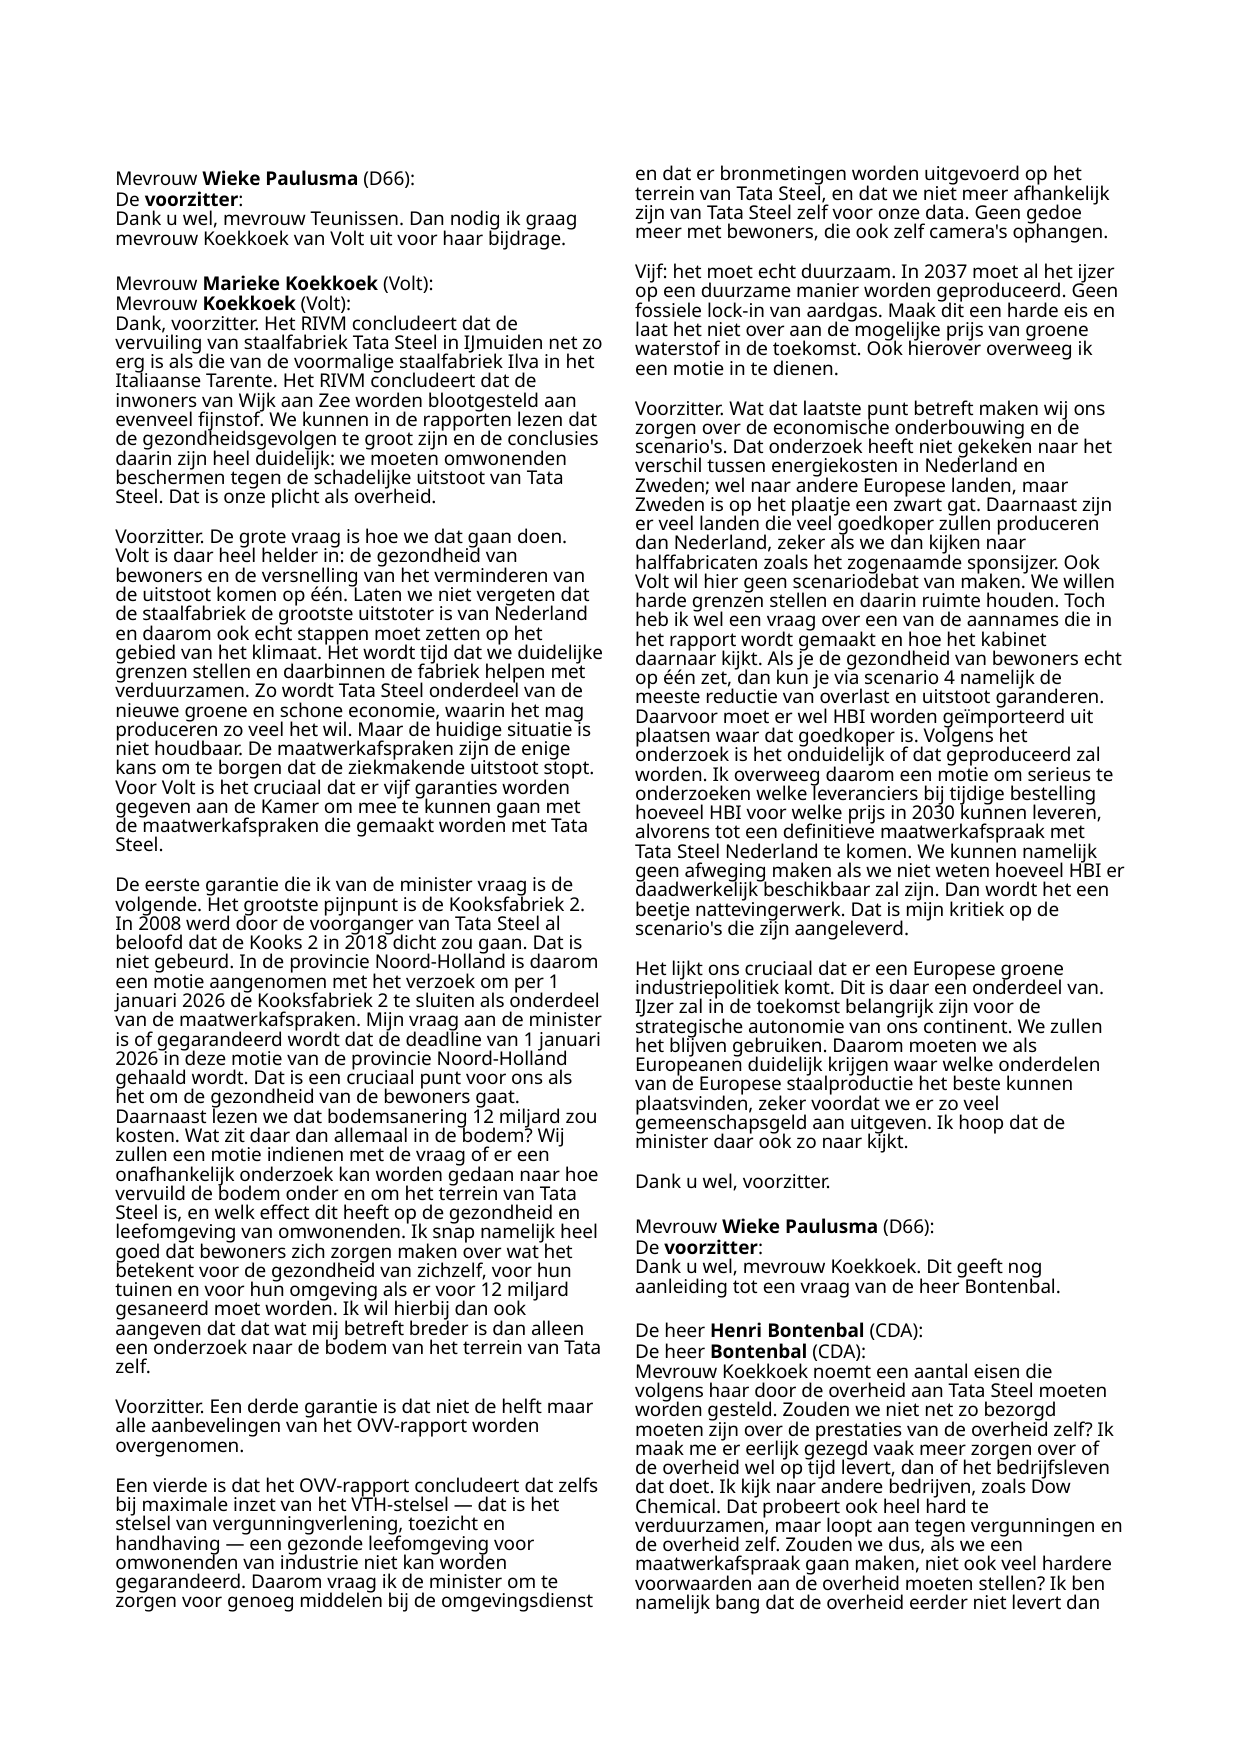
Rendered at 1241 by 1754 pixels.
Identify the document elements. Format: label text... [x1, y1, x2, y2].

text De voorzitter: [115, 191, 605, 210]
text en dat er bronmetingen worden uitgevoerd op het terrein van Tata Steel, en dat we niet meer afhankelijk zijn van Tata Steel zelf voor onze data. Geen gedoe meer met bewoners, die ook zelf camera's ophangen. [635, 165, 1125, 242]
text Een vierde is dat het OVV-rapport concludeert dat zelfs bij maximale inzet van het VTH-stelsel — dat is het stelsel van vergunningverlening, toezicht en handhaving — een gezonde leefomgeving voor omwonenden van industrie niet kan worden gegarandeerd. Daarom vraag ik de minister om te zorgen voor genoeg middelen bij de omgevingsdienst [115, 1477, 605, 1612]
text Voorzitter. Wat dat laatste punt betreft maken wij ons zorgen over de economische onderbouwing en de scenario's. Dat onderzoek heeft niet gekeken naar het verschil tussen energiekosten in Nederland en Zweden; wel naar andere Europese landen, maar Zweden is op het plaatje een zwart gat. Daarnaast zijn er veel landen die veel goedkoper zullen produceren dan Nederland, zeker als we dan kijken naar halffabricaten zoals het zogenaamde sponsijzer. Ook Volt wil hier geen scenariodebat van maken. We willen harde grenzen stellen en daarin ruimte houden. Toch heb ik wel een vraag over een van de aannames die in het rapport wordt gemaakt en hoe het kabinet daarnaar kijkt. Als je de gezondheid van bewoners echt op één zet, dan kun je via scenario 4 namelijk de meeste reductie van overlast en uitstoot garanderen. Daarvoor moet er wel HBI worden geïmporteerd uit plaatsen waar dat goedkoper is. Volgens het onderzoek is het onduidelijk of dat geproduceerd zal worden. Ik overweeg daarom een motie om serieus te onderzoeken welke leveranciers bij tijdige bestelling hoeveel HBI voor welke prijs in 2030 kunnen leveren, alvorens tot een definitieve maatwerkafspraak met Tata Steel Nederland te komen. We kunnen namelijk geen afweging maken als we niet weten hoeveel HBI er daadwerkelijk beschikbaar zal zijn. Dan wordt het een beetje nattevingerwerk. Dat is mijn kritiek op de scenario's die zijn aangeleverd. [635, 399, 1125, 939]
text Dank u wel, voorzitter. [635, 1173, 1125, 1192]
text De eerste garantie die ik van de minister vraag is de volgende. Het grootste pijnpunt is de Kooksfabriek 2. In 2008 werd door de voorganger van Tata Steel al beloofd dat de Kooks 2 in 2018 dicht zou gaan. Dat is niet gebeurd. In de provincie Noord-Holland is daarom een motie aangenomen met het verzoek om per 1 januari 2026 de Kooksfabriek 2 te sluiten als onderdeel van de maatwerkafspraken. Mijn vraag aan de minister is of gegarandeerd wordt dat de deadline van 1 januari 2026 in deze motie van de provincie Noord-Holland gehaald wordt. Dat is een cruciaal punt voor ons als het om de gezondheid van de bewoners gaat. Daarnaast lezen we dat bodemsanering 12 miljard zou kosten. Wat zit daar dan allemaal in de bodem? Wij zullen een motie indienen met de vraag of er een onafhankelijk onderzoek kan worden gedaan naar hoe vervuild de bodem onder en om het terrein van Tata Steel is, en welk effect dit heeft op de gezondheid en leefomgeving van omwonenden. Ik snap namelijk heel goed dat bewoners zich zorgen maken over wat het betekent voor de gezondheid van zichzelf, voor hun tuinen en voor hun omgeving als er voor 12 miljard gesaneerd moet worden. Ik wil hierbij dan ook aangeven dat dat wat mij betreft breder is dan alleen een onderzoek naar de bodem van het terrein van Tata zelf. [115, 876, 605, 1377]
text Dank, voorzitter. Het RIVM concludeert dat de vervuiling van staalfabriek Tata Steel in IJmuiden net zo erg is als die van de voormalige staalfabriek Ilva in het Italiaanse Tarente. Het RIVM concludeert dat de inwoners van Wijk aan Zee worden blootgesteld aan evenveel fijnstof. We kunnen in de rapporten lezen dat de gezondheidsgevolgen te groot zijn en de conclusies daarin zijn heel duidelijk: we moeten omwonenden beschermen tegen de schadelijke uitstoot van Tata Steel. Dat is onze plicht als overheid. [115, 315, 605, 507]
text De heer Henri Bontenbal (CDA): [635, 1318, 1125, 1343]
text Het lijkt ons cruciaal dat er een Europese groene industriepolitiek komt. Dit is daar een onderdeel van. IJzer zal in de toekomst belangrijk zijn voor de strategische autonomie van ons continent. We zullen het blijven gebruiken. Daarom moeten we als Europeanen duidelijk krijgen waar welke onderdelen van de Europese staalproductie het beste kunnen plaatsvinden, zeker voordat we er zo veel gemeenschapsgeld aan uitgeven. Ik hoop dat de minister daar ook zo naar kijkt. [635, 960, 1125, 1152]
text Mevrouw Koekkoek noemt een aantal eisen die volgens haar door de overheid aan Tata Steel moeten worden gesteld. Zouden we niet net zo bezorgd moeten zijn over de prestaties van de overheid zelf? Ik maak me er eerlijk gezegd vaak meer zorgen over of de overheid wel op tijd levert, dan of het bedrijfsleven dat doet. Ik kijk naar andere bedrijven, zoals Dow Chemical. Dat probeert ook heel hard te verduurzamen, maar loopt aan tegen vergunningen en de overheid zelf. Zouden we dus, als we een maatwerkafspraak gaan maken, niet ook veel hardere voorwaarden aan de overheid moeten stellen? Ik ben namelijk bang dat de overheid eerder niet levert dan [635, 1363, 1125, 1613]
text Mevrouw Koekkoek (Volt): [115, 295, 605, 315]
text Dank u wel, mevrouw Koekkoek. Dit geeft nog aanleiding tot een vraag van de heer Bontenbal. [635, 1258, 1125, 1297]
text Mevrouw Marieke Koekkoek (Volt): [115, 270, 605, 295]
text De voorzitter: [635, 1239, 1125, 1258]
text Mevrouw Wieke Paulusma (D66): [115, 165, 605, 191]
text Mevrouw Wieke Paulusma (D66): [635, 1213, 1125, 1239]
text Dank u wel, mevrouw Teunissen. Dan nodig ik graag mevrouw Koekkoek van Volt uit voor haar bijdrage. [115, 210, 605, 249]
text De heer Bontenbal (CDA): [635, 1343, 1125, 1363]
text Voorzitter. De grote vraag is hoe we dat gaan doen. Volt is daar heel helder in: de gezondheid van bewoners en de versnelling van het verminderen van de uitstoot komen op één. Laten we niet vergeten dat de staalfabriek de grootste uitstoter is van Nederland en daarom ook echt stappen moet zetten op het gebied van het klimaat. Het wordt tijd dat we duidelijke grenzen stellen en daarbinnen de fabriek helpen met verduurzamen. Zo wordt Tata Steel onderdeel van de nieuwe groene en schone economie, waarin het mag produceren zo veel het wil. Maar de huidige situatie is niet houdbaar. De maatwerkafspraken zijn de enige kans om te borgen dat de ziekmakende uitstoot stopt. Voor Volt is het cruciaal dat er vijf garanties worden gegeven aan de Kamer om mee te kunnen gaan met de maatwerkafspraken die gemaakt worden met Tata Steel. [115, 528, 605, 856]
text Vijf: het moet echt duurzaam. In 2037 moet al het ijzer op een duurzame manier worden geproduceerd. Geen fossiele lock-in van aardgas. Maak dit een harde eis en laat het niet over aan de mogelijke prijs van groene waterstof in de toekomst. Ook hierover overweeg ik een motie in te dienen. [635, 263, 1125, 379]
text Voorzitter. Een derde garantie is dat niet de helft maar alle aanbevelingen van het OVV-rapport worden overgenomen. [115, 1398, 605, 1456]
